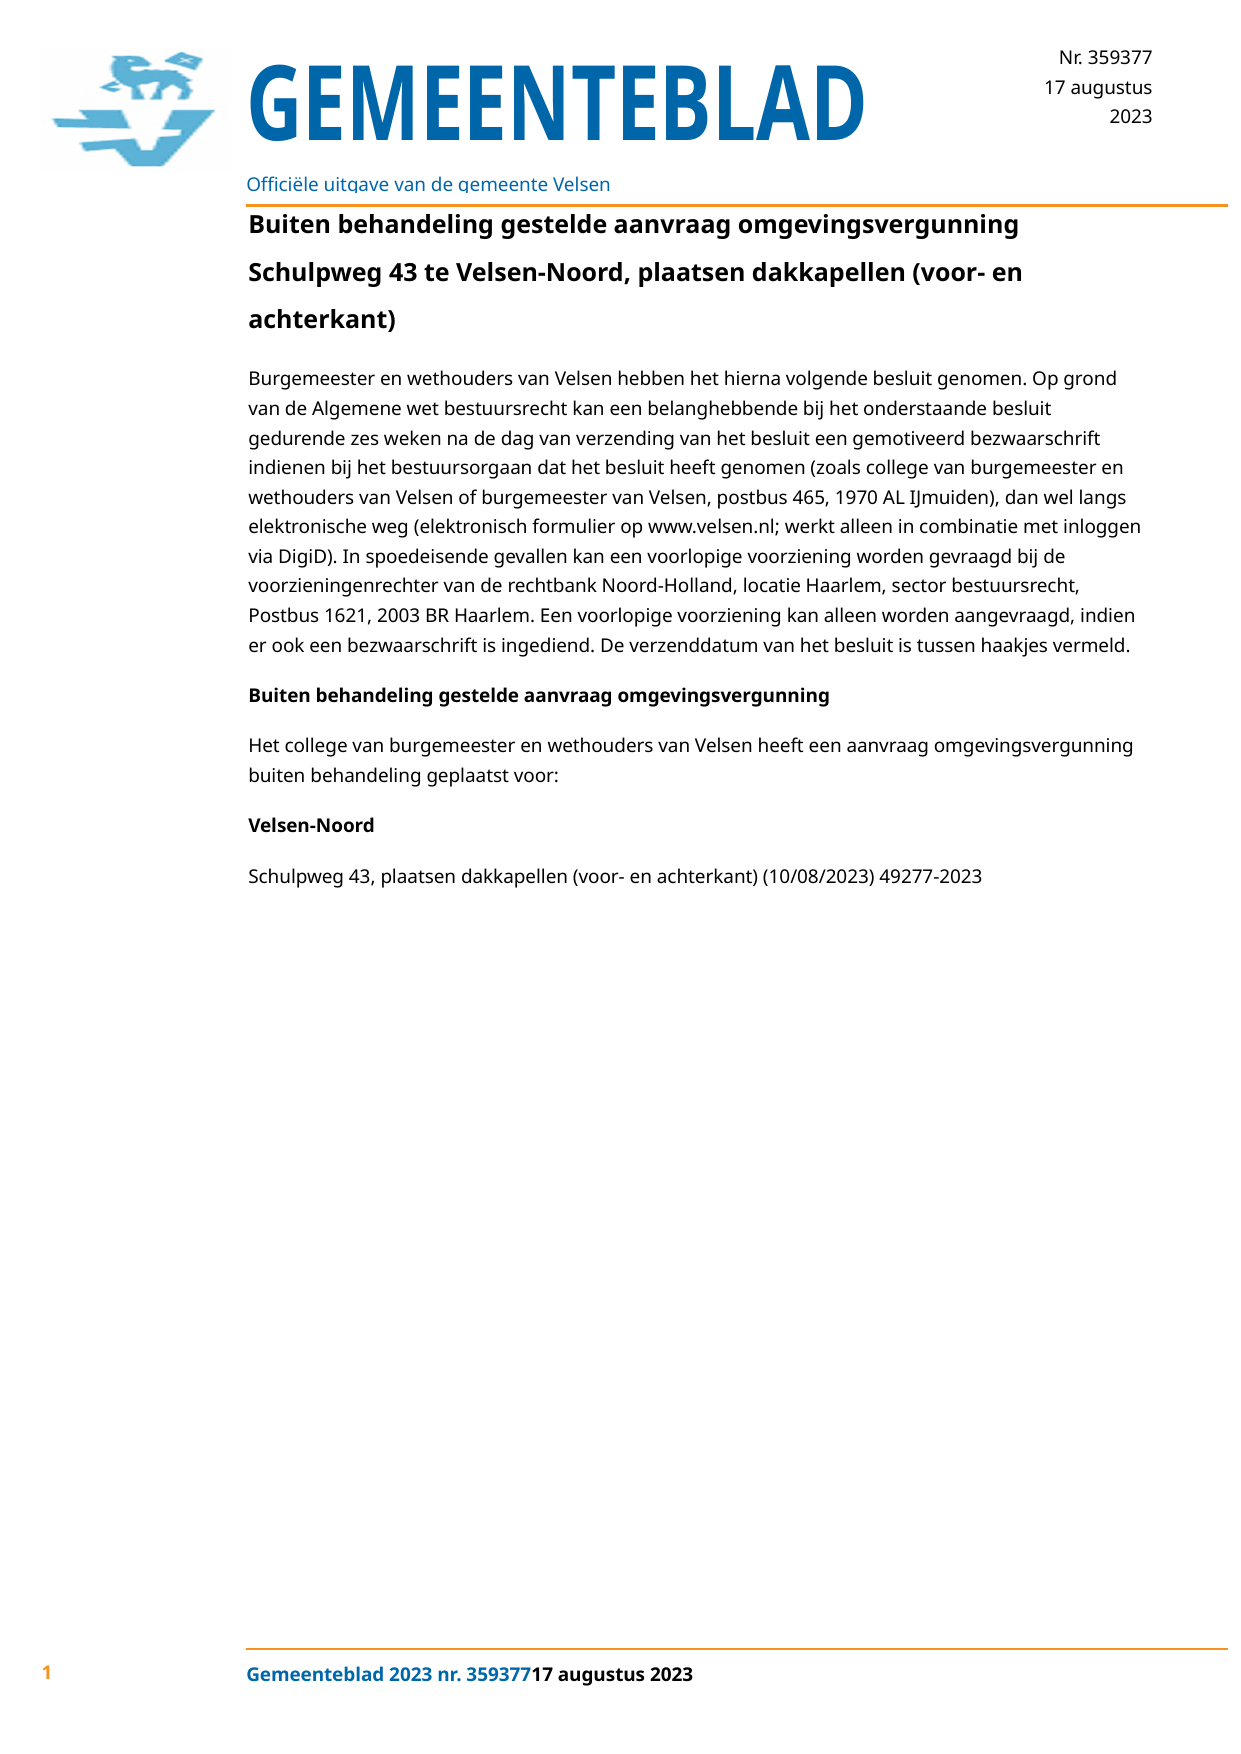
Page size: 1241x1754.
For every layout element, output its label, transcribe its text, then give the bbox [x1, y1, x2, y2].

text Het college van burgemeester en wethouders van Velsen heeft een aanvraag omgevingsvergunning buiten behandeling geplaatst voor: [248, 733, 1152, 788]
text Burgemeester en wethouders van Velsen hebben het hierna volgende besluit genomen. Op grond van de Algemene wet bestuursrecht kan een belanghebbende bij het onderstaande besluit gedurende zes weken na de dag van verzending van het besluit een gemotiveerd bezwaarschrift indienen bij het bestuursorgaan dat het besluit heeft genomen (zoals college van burgemeester en wethouders van Velsen of burgemeester van Velsen, postbus 465, 1970 AL IJmuiden), dan wel langs elektronische weg (elektronisch formulier op www.velsen.nl; werkt alleen in combinatie met inloggen via DigiD). In spoedeisende gevallen kan een voorlopige voorziening worden gevraagd bij de voorzieningenrechter van de rechtbank Noord-Holland, locatie Haarlem, sector bestuursrecht, Postbus 1621, 2003 BR Haarlem. Een voorlopige voorziening kan alleen worden aangevraagd, indien er ook een bezwaarschrift is ingediend. De verzenddatum van het besluit is tussen haakjes vermeld. [248, 366, 1152, 657]
text Buiten behandeling gestelde aanvraag omgevingsvergunning Schulpweg 43 te Velsen-Noord, plaatsen dakkapellen (voor- en achterkant) [248, 207, 1152, 336]
text Schulpweg 43, plaatsen dakkapellen (voor- en achterkant) (10/08/2023) 49277-2023 [248, 863, 1152, 889]
text Velsen-Noord [248, 813, 1152, 838]
text Buiten behandeling gestelde aanvraag omgevingsvergunning [248, 682, 1152, 708]
picture [41, 47, 231, 172]
